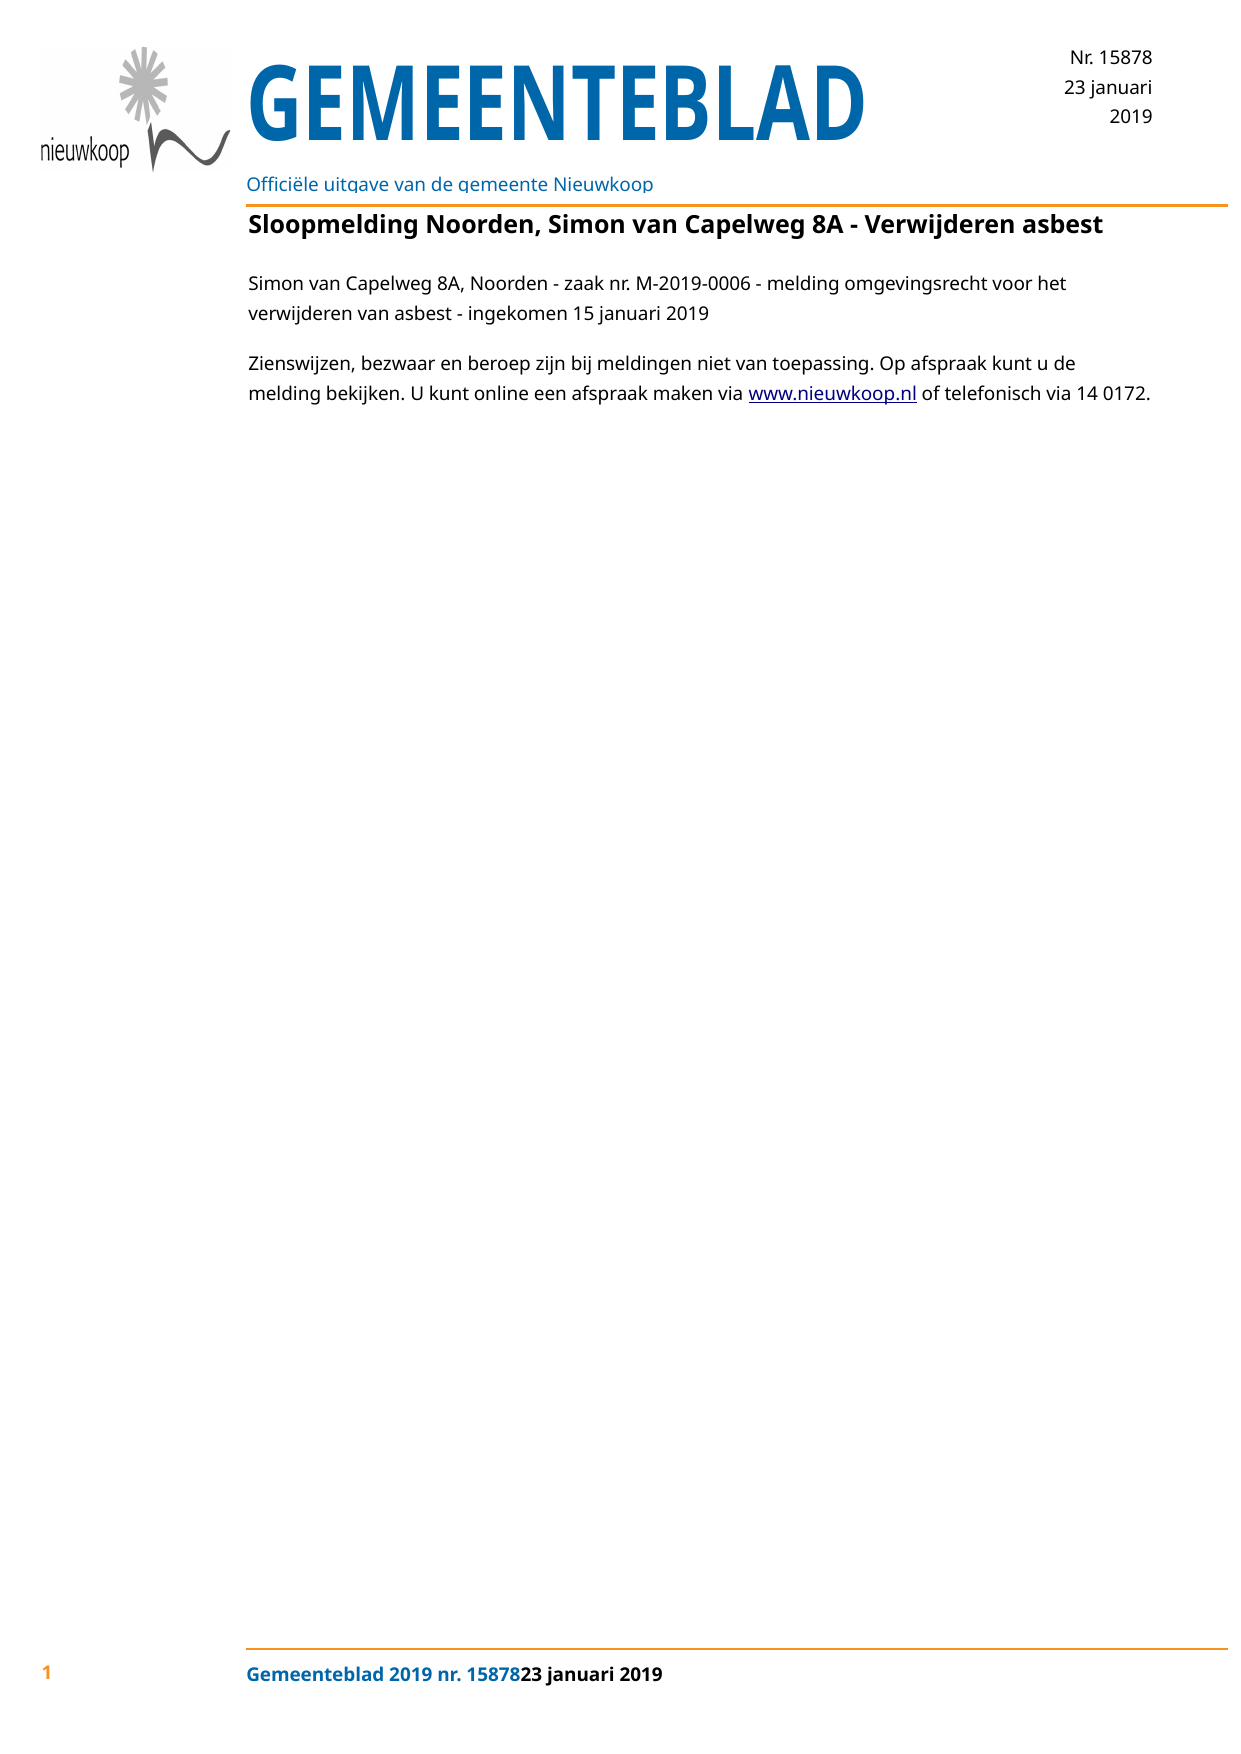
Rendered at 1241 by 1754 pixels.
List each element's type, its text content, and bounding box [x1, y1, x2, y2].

text Zienswijzen, bezwaar en beroep zijn bij meldingen niet van toepassing. Op afspraak kunt u de melding bekijken. U kunt online een afspraak maken via www.nieuwkoop.nl of telefonisch via 14 0172. [248, 350, 1152, 406]
text Sloopmelding Noorden, Simon van Capelweg 8A - Verwijderen asbest [248, 207, 1152, 241]
picture [41, 47, 231, 172]
text Simon van Capelweg 8A, Noorden - zaak nr. M-2019-0006 - melding omgevingsrecht voor het verwijderen van asbest - ingekomen 15 januari 2019 [248, 270, 1152, 326]
